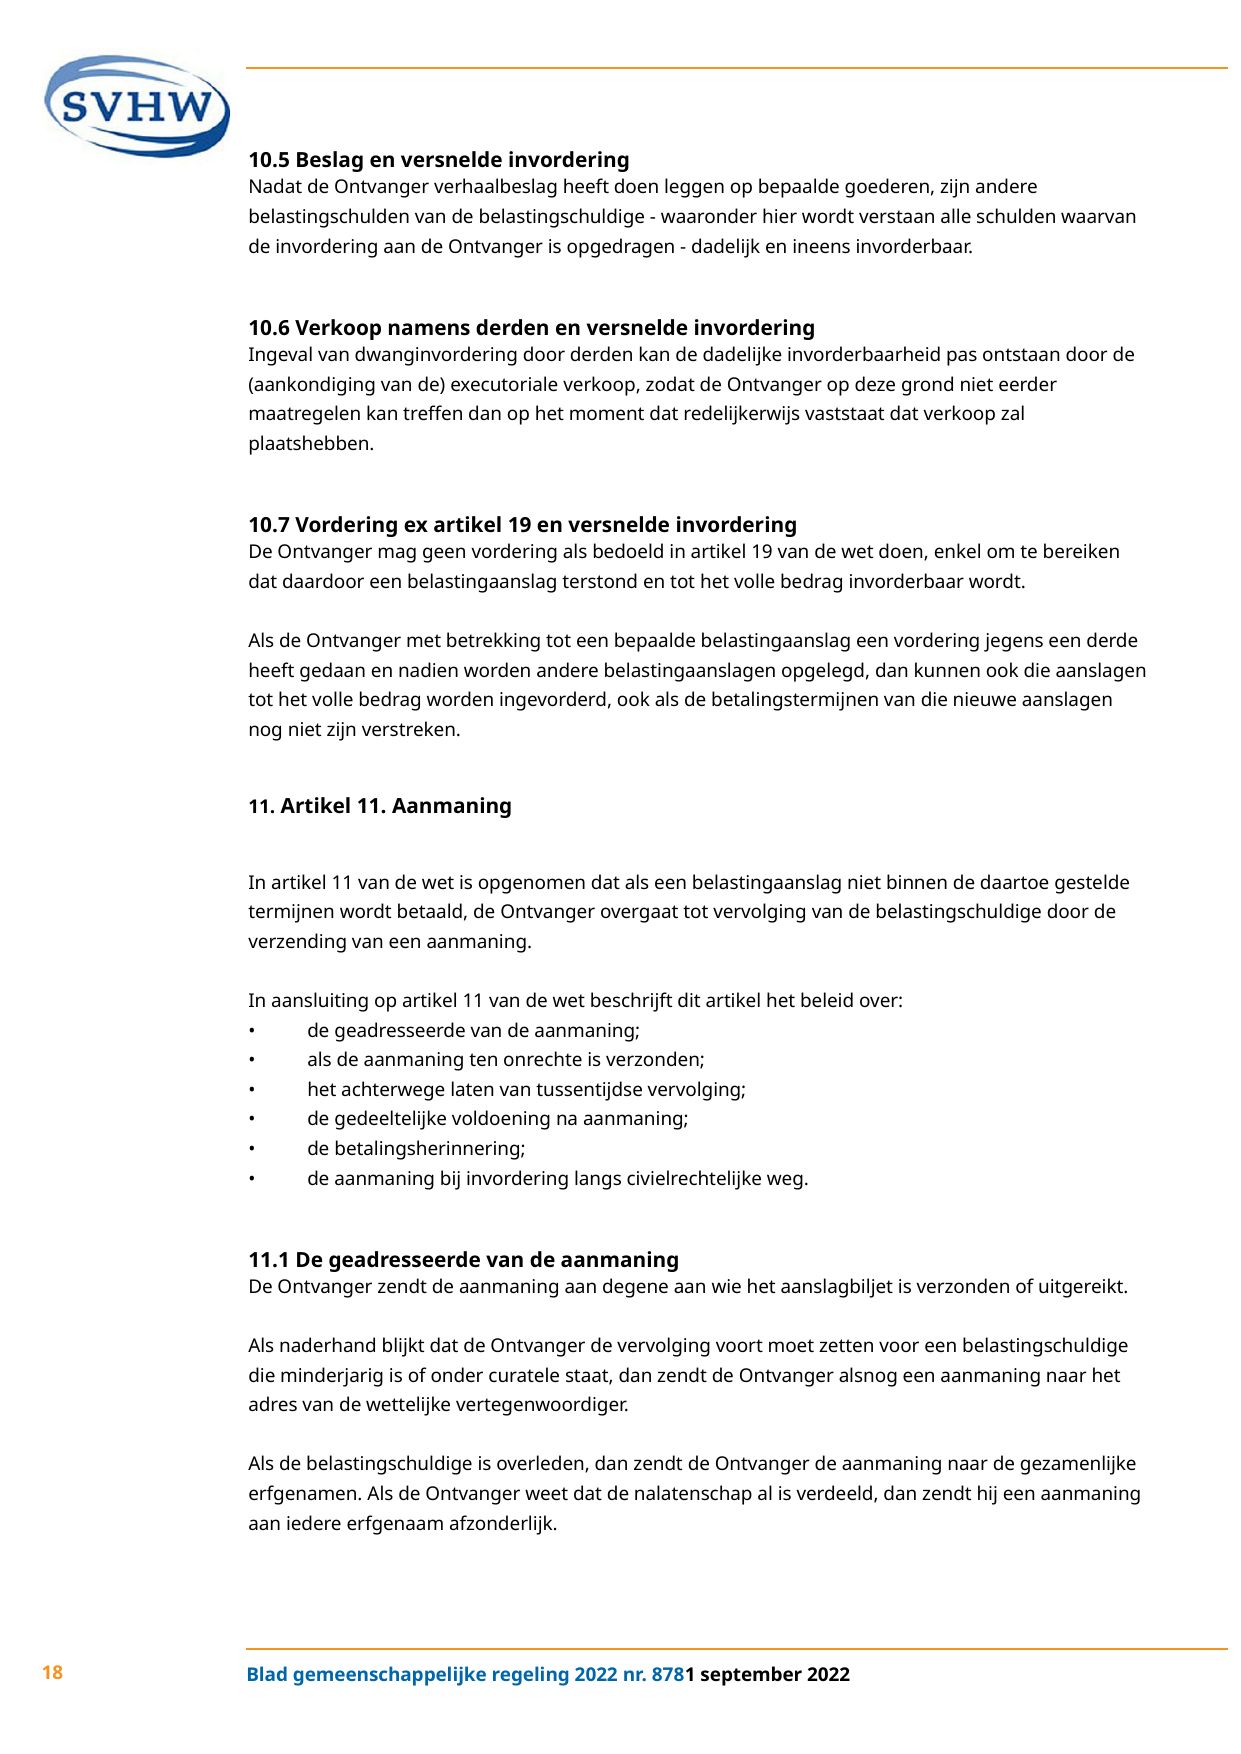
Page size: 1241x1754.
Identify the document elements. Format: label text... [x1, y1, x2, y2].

text 11. Artikel 11. Aanmaning [248, 791, 1152, 819]
text In artikel 11 van de wet is opgenomen dat als een belastingaanslag niet binnen de daartoe gestelde termijnen wordt betaald, de Ontvanger overgaat tot vervolging van de belastingschuldige door de verzending van een aanmaning. [248, 869, 1152, 954]
text Nadat de Ontvanger verhaalbeslag heeft doen leggen op bepaalde goederen, zijn andere belastingschulden van de belastingschuldige - waaronder hier wordt verstaan alle schulden waarvan de invordering aan de Ontvanger is opgedragen - dadelijk en ineens invorderbaar. [248, 174, 1152, 258]
list de aanmaning bij invordering langs civielrechtelijke weg. [248, 1165, 1152, 1190]
text Als naderhand blijkt dat de Ontvanger de vervolging voort moet zetten voor een belastingschuldige die minderjarig is of onder curatele staat, dan zendt de Ontvanger alsnog een aanmaning naar het adres van de wettelijke vertegenwoordiger. [248, 1332, 1152, 1417]
text 10.7 Vordering ex artikel 19 en versnelde invordering [248, 510, 1152, 538]
text 10.6 Verkoop namens derden en versnelde invordering [248, 313, 1152, 341]
text 11.1 De geadresseerde van de aanmaning [248, 1245, 1152, 1273]
list als de aanmaning ten onrechte is verzonden; [248, 1046, 1152, 1072]
list de geadresseerde van de aanmaning; [248, 1017, 1152, 1042]
text 10.5 Beslag en versnelde invordering [248, 145, 1152, 174]
list de gedeeltelijke voldoening na aanmaning; [248, 1106, 1152, 1131]
text Als de Ontvanger met betrekking tot een bepaalde belastingaanslag een vordering jegens een derde heeft gedaan en nadien worden andere belastingaanslagen opgelegd, dan kunnen ook die aanslagen tot het volle bedrag worden ingevorderd, ook als de betalingstermijnen van die nieuwe aanslagen nog niet zijn verstreken. [248, 627, 1152, 742]
picture [41, 47, 231, 172]
text De Ontvanger zendt de aanmaning aan degene aan wie het aanslagbiljet is verzonden of uitgereikt. [248, 1273, 1152, 1299]
list de betalingsherinnering; [248, 1135, 1152, 1161]
text Als de belastingschuldige is overleden, dan zendt de Ontvanger de aanmaning naar de gezamenlijke erfgenamen. Als de Ontvanger weet dat de nalatenschap al is verdeeld, dan zendt hij een aanmaning aan iedere erfgenaam afzonderlijk. [248, 1451, 1152, 1536]
list het achterwege laten van tussentijdse vervolging; [248, 1076, 1152, 1102]
text De Ontvanger mag geen vordering als bedoeld in artikel 19 van de wet doen, enkel om te bereiken dat daardoor een belastingaanslag terstond en tot het volle bedrag invorderbaar wordt. [248, 538, 1152, 594]
text In aansluiting op artikel 11 van de wet beschrijft dit artikel het beleid over: [248, 987, 1152, 1013]
text Ingeval van dwanginvordering door derden kan de dadelijke invorderbaarheid pas ontstaan door de (aankondiging van de) executoriale verkoop, zodat de Ontvanger op deze grond niet eerder maatregelen kan treffen dan op het moment dat redelijkerwijs vaststaat dat verkoop zal plaatshebben. [248, 341, 1152, 456]
